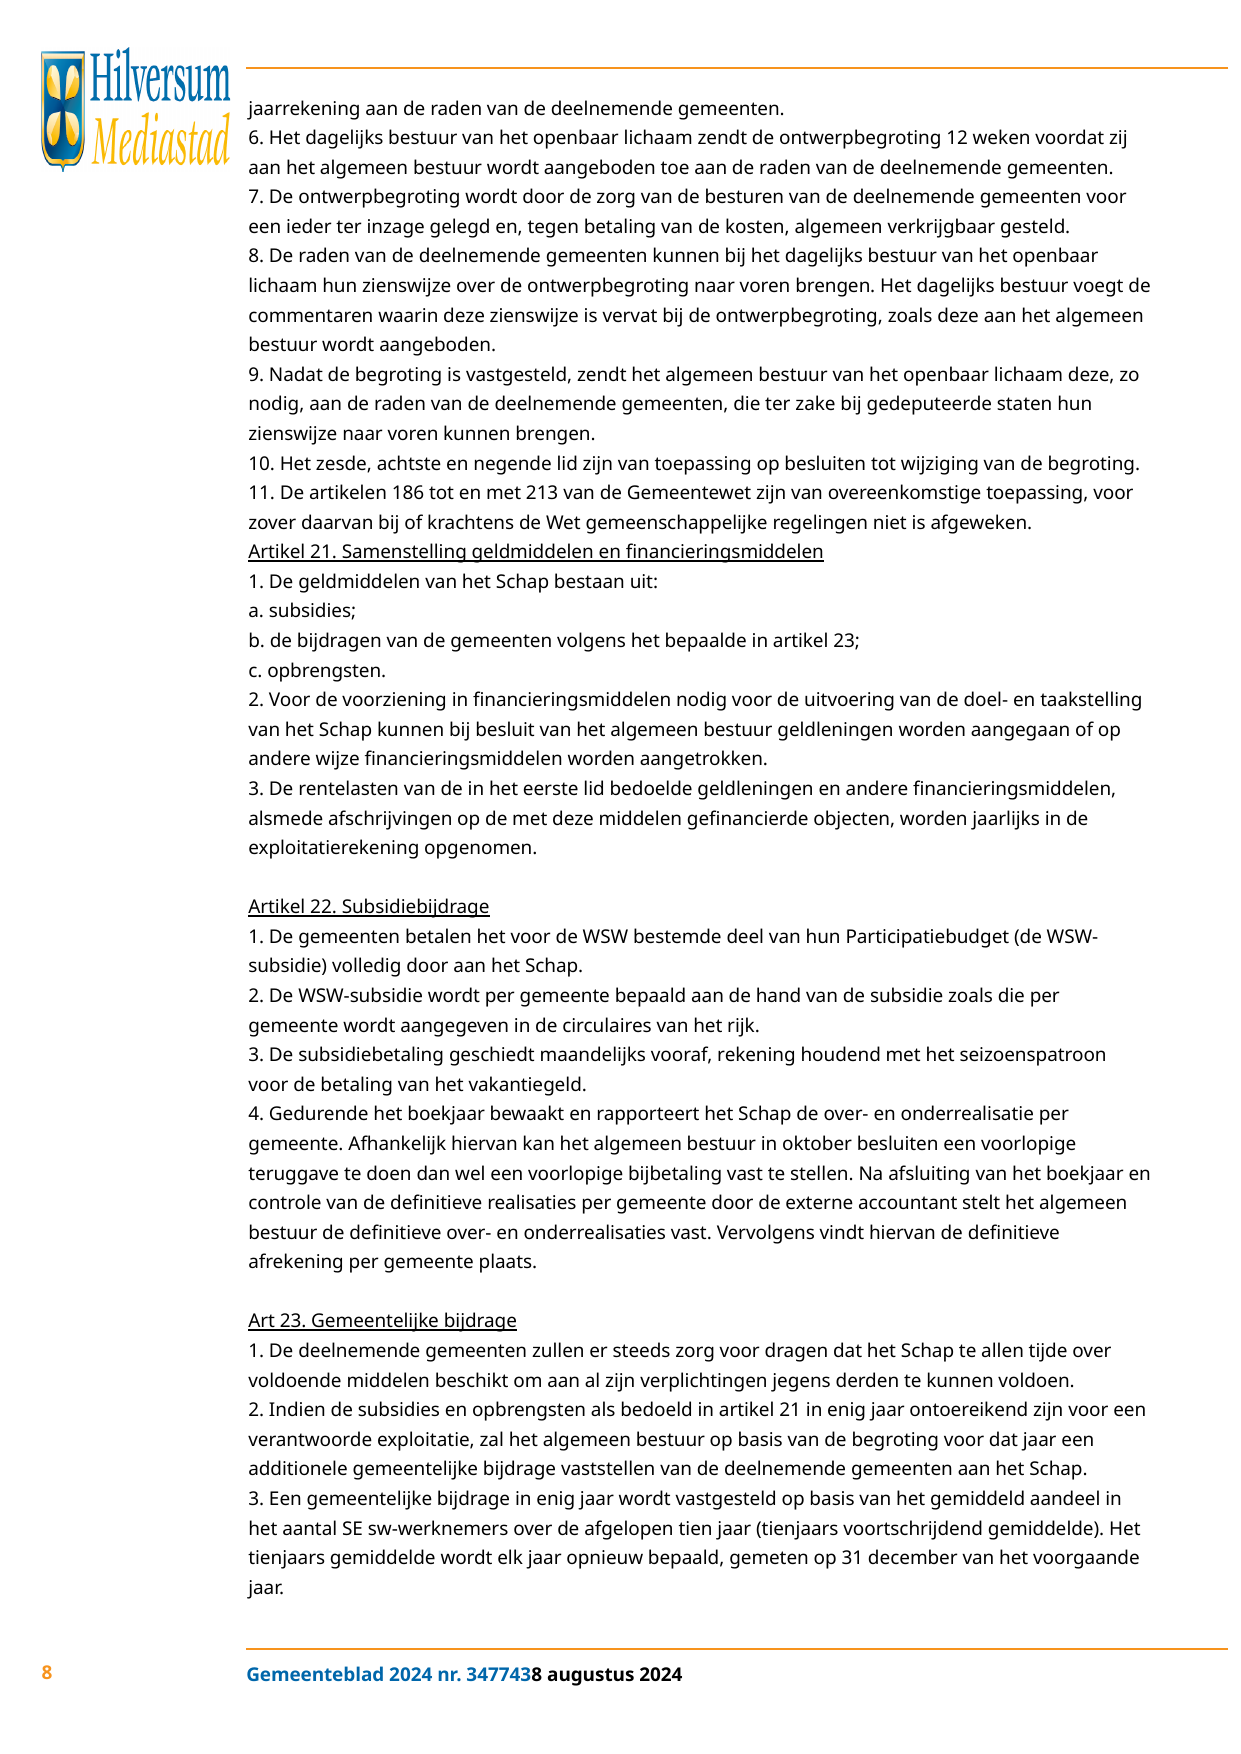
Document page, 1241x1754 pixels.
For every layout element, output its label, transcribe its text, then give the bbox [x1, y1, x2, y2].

picture [41, 47, 231, 172]
text a. subsidies; [248, 598, 1152, 623]
text 1. De geldmiddelen van het Schap bestaan uit: [248, 568, 1152, 594]
text 1. De gemeenten betalen het voor de WSW bestemde deel van hun Participatiebudget (de WSW-subsidie) volledig door aan het Schap. [248, 923, 1152, 978]
text 4. Gedurende het boekjaar bewaakt en rapporteert het Schap de over- en onderrealisatie per gemeente. Afhankelijk hiervan kan het algemeen bestuur in oktober besluiten een voorlopige teruggave te doen dan wel een voorlopige bijbetaling vast te stellen. Na afsluiting van het boekjaar en controle van de definitieve realisaties per gemeente door de externe accountant stelt het algemeen bestuur de definitieve over- en onderrealisaties vast. Vervolgens vindt hiervan de definitieve afrekening per gemeente plaats. [248, 1101, 1152, 1274]
text 9. Nadat de begroting is vastgesteld, zendt het algemeen bestuur van het openbaar lichaam deze, zo nodig, aan de raden van de deelnemende gemeenten, die ter zake bij gedeputeerde staten hun zienswijze naar voren kunnen brengen. [248, 361, 1152, 446]
text b. de bijdragen van de gemeenten volgens het bepaalde in artikel 23; [248, 627, 1152, 653]
text jaarrekening aan de raden van de deelnemende gemeenten. [248, 95, 1152, 121]
text 2. Voor de voorziening in financieringsmiddelen nodig voor de uitvoering van de doel- en taakstelling van het Schap kunnen bij besluit van het algemeen bestuur geldleningen worden aangegaan of op andere wijze financieringsmiddelen worden aangetrokken. [248, 686, 1152, 771]
text 2. Indien de subsidies en opbrengsten als bedoeld in artikel 21 in enig jaar ontoereikend zijn voor een verantwoorde exploitatie, zal het algemeen bestuur op basis van de begroting voor dat jaar een additionele gemeentelijke bijdrage vaststellen van de deelnemende gemeenten aan het Schap. [248, 1396, 1152, 1481]
text 10. Het zesde, achtste en negende lid zijn van toepassing op besluiten tot wijziging van de begroting. [248, 450, 1152, 476]
text 2. De WSW-subsidie wordt per gemeente bepaald aan de hand van de subsidie zoals die per gemeente wordt aangegeven in de circulaires van het rijk. [248, 982, 1152, 1038]
text Artikel 21. Samenstelling geldmiddelen en financieringsmiddelen [248, 538, 1152, 564]
text 11. De artikelen 186 tot en met 213 van de Gemeentewet zijn van overeenkomstige toepassing, voor zover daarvan bij of krachtens de Wet gemeenschappelijke regelingen niet is afgeweken. [248, 479, 1152, 535]
text Art 23. Gemeentelijke bijdrage [248, 1308, 1152, 1333]
text 3. Een gemeentelijke bijdrage in enig jaar wordt vastgesteld op basis van het gemiddeld aandeel in het aantal SE sw-werknemers over de afgelopen tien jaar (tienjaars voortschrijdend gemiddelde). Het tienjaars gemiddelde wordt elk jaar opnieuw bepaald, gemeten op 31 december van het voorgaande jaar. [248, 1485, 1152, 1600]
text 7. De ontwerpbegroting wordt door de zorg van de besturen van de deelnemende gemeenten voor een ieder ter inzage gelegd en, tegen betaling van de kosten, algemeen verkrijgbaar gesteld. [248, 183, 1152, 239]
text 3. De rentelasten van de in het eerste lid bedoelde geldleningen en andere financieringsmiddelen, alsmede afschrijvingen op de met deze middelen gefinancierde objecten, worden jaarlijks in de exploitatierekening opgenomen. [248, 775, 1152, 860]
text 3. De subsidiebetaling geschiedt maandelijks vooraf, rekening houdend met het seizoenspatroon voor de betaling van het vakantiegeld. [248, 1041, 1152, 1097]
text 8. De raden van de deelnemende gemeenten kunnen bij het dagelijks bestuur van het openbaar lichaam hun zienswijze over de ontwerpbegroting naar voren brengen. Het dagelijks bestuur voegt de commentaren waarin deze zienswijze is vervat bij de ontwerpbegroting, zoals deze aan het algemeen bestuur wordt aangeboden. [248, 243, 1152, 357]
text 6. Het dagelijks bestuur van het openbaar lichaam zendt de ontwerpbegroting 12 weken voordat zij aan het algemeen bestuur wordt aangeboden toe aan de raden van de deelnemende gemeenten. [248, 124, 1152, 180]
text Artikel 22. Subsidiebijdrage [248, 893, 1152, 919]
text 1. De deelnemende gemeenten zullen er steeds zorg voor dragen dat het Schap te allen tijde over voldoende middelen beschikt om aan al zijn verplichtingen jegens derden te kunnen voldoen. [248, 1337, 1152, 1393]
text c. opbrengsten. [248, 657, 1152, 683]
